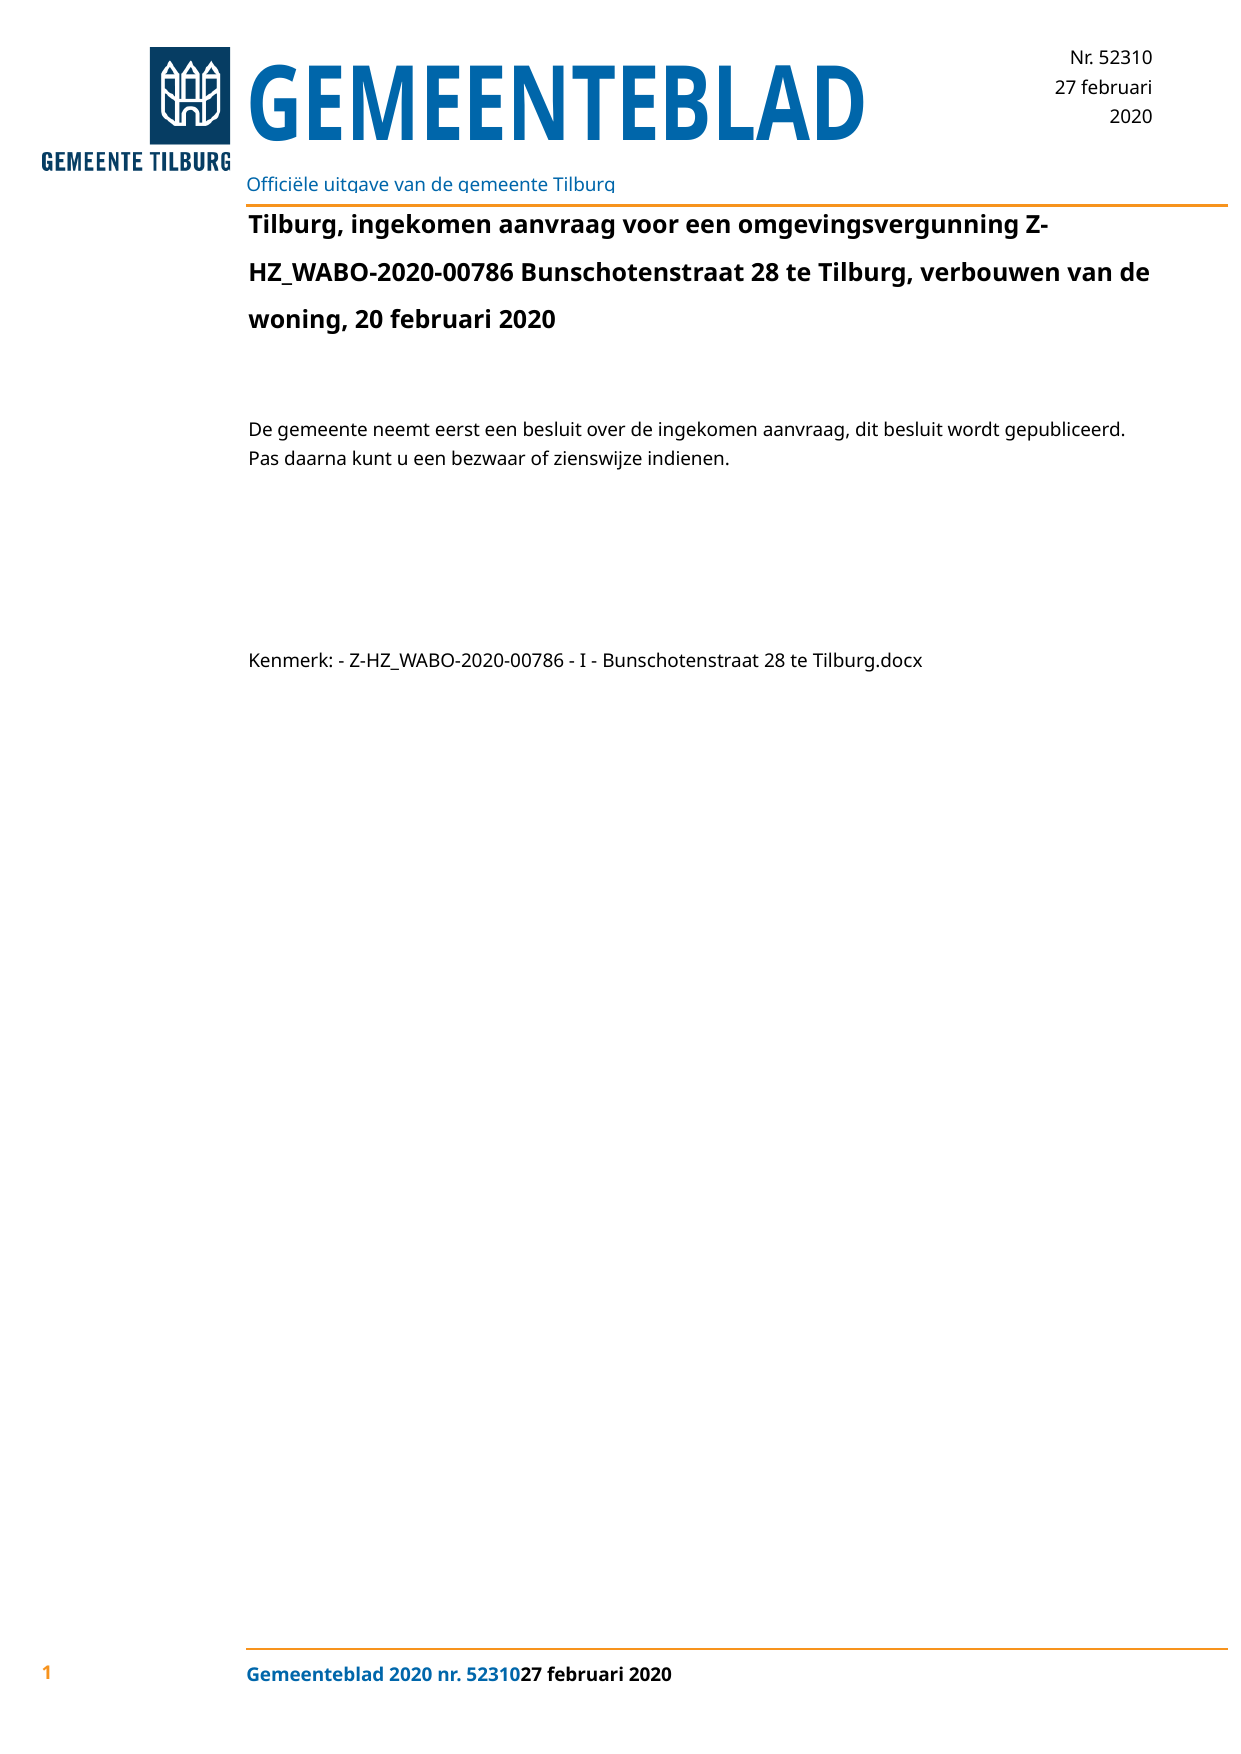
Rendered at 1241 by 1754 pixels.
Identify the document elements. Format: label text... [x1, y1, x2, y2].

text De gemeente neemt eerst een besluit over de ingekomen aanvraag, dit besluit wordt gepubliceerd. Pas daarna kunt u een bezwaar of zienswijze indienen. [248, 416, 1152, 471]
picture [41, 47, 231, 172]
text Tilburg, ingekomen aanvraag voor een omgevingsvergunning Z-HZ_WABO-2020-00786 Bunschotenstraat 28 te Tilburg, verbouwen van de woning, 20 februari 2020 [248, 207, 1152, 336]
text Kenmerk: - Z-HZ_WABO-2020-00786 - I - Bunschotenstraat 28 te Tilburg.docx [248, 647, 1152, 673]
